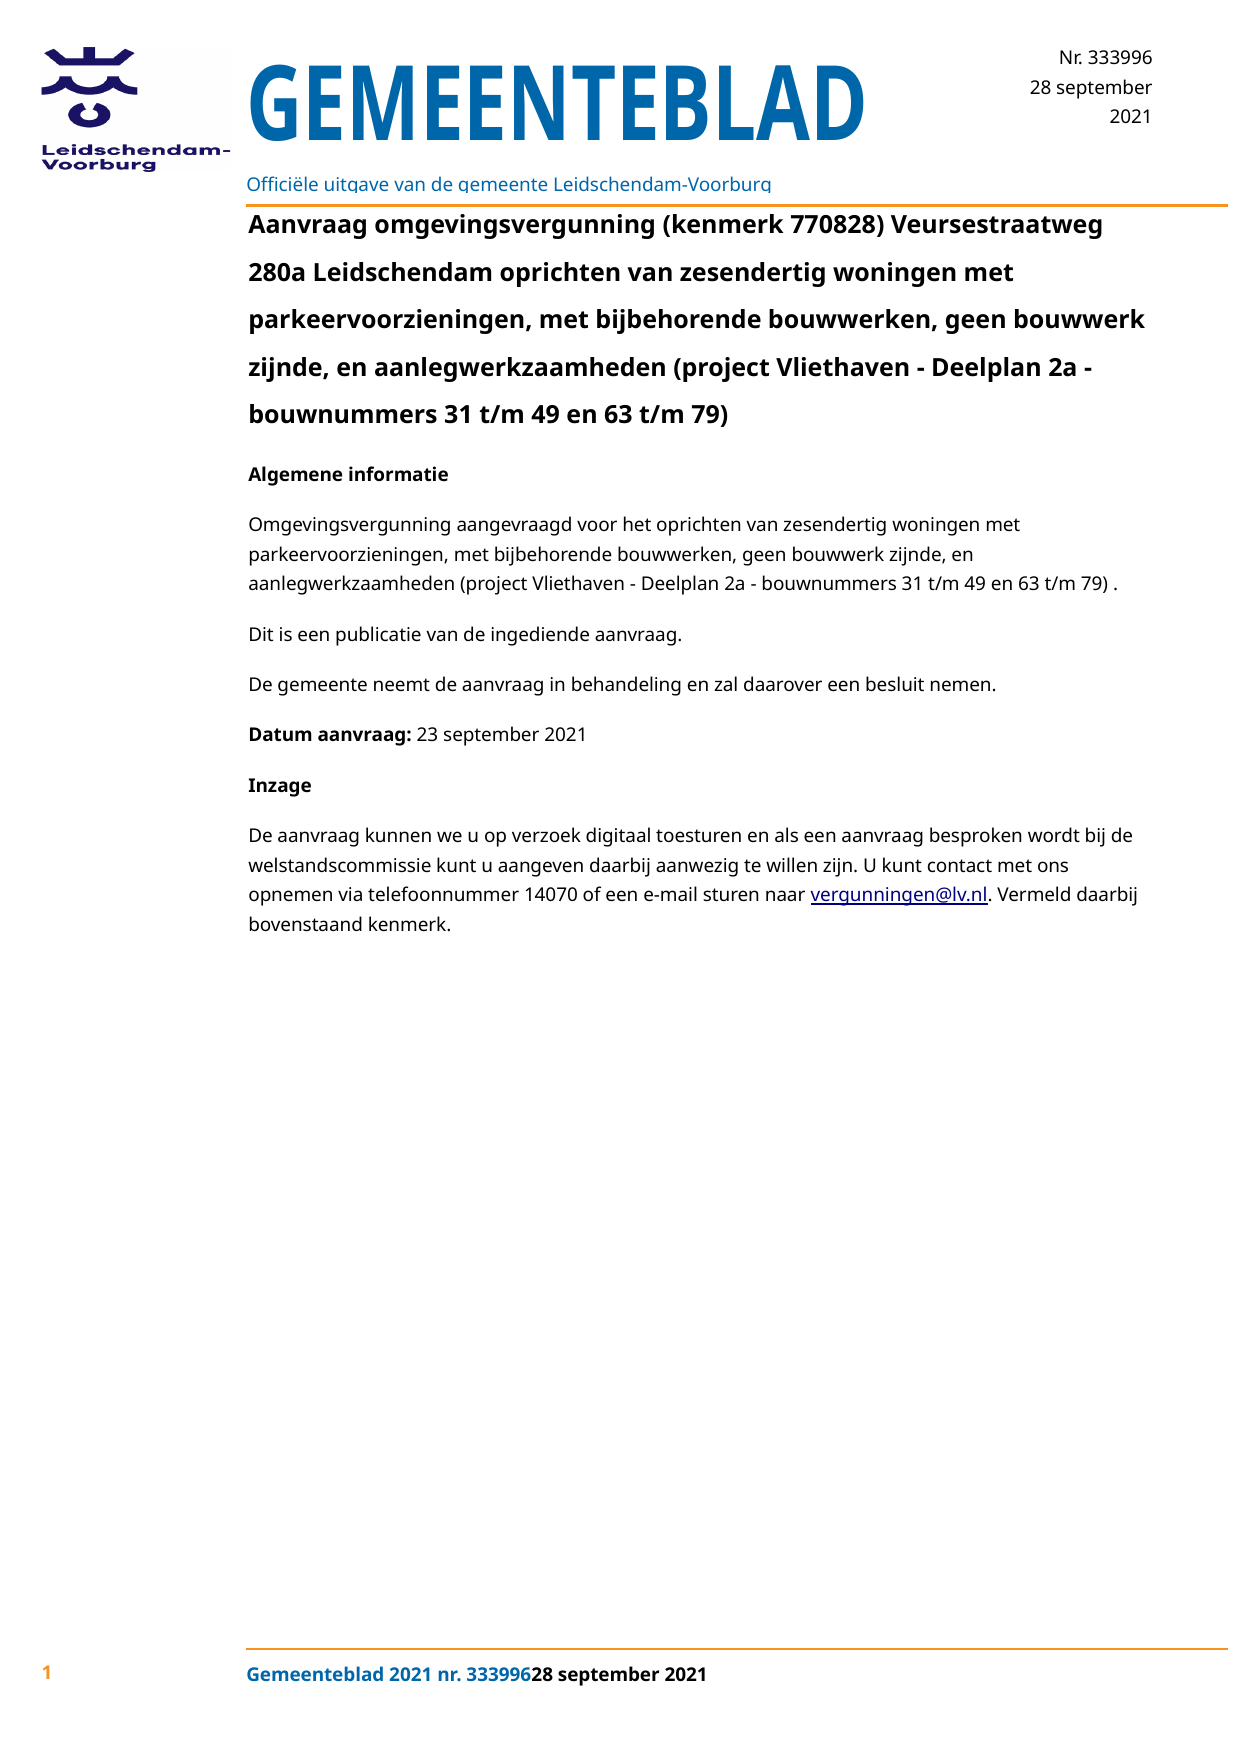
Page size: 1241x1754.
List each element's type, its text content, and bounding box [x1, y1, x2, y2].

text Datum aanvraag: 23 september 2021 [248, 722, 1152, 747]
text Dit is een publicatie van de ingediende aanvraag. [248, 621, 1152, 646]
text Inzage [248, 772, 1152, 798]
text Omgevingsvergunning aangevraagd voor het oprichten van zesendertig woningen met parkeervoorzieningen, met bijbehorende bouwwerken, geen bouwwerk zijnde, en aanlegwerkzaamheden (project Vliethaven - Deelplan 2a - bouwnummers 31 t/m 49 en 63 t/m 79) . [248, 511, 1152, 596]
text De aanvraag kunnen we u op verzoek digitaal toesturen en als een aanvraag besproken wordt bij de welstandscommissie kunt u aangeven daarbij aanwezig te willen zijn. U kunt contact met ons opnemen via telefoonnummer 14070 of een e-mail sturen naar vergunningen@lv.nl. Vermeld daarbij bovenstaand kenmerk. [248, 822, 1152, 937]
picture [41, 47, 231, 172]
text Algemene informatie [248, 461, 1152, 486]
text Aanvraag omgevingsvergunning (kenmerk 770828) Veursestraatweg 280a Leidschendam oprichten van zesendertig woningen met parkeervoorzieningen, met bijbehorende bouwwerken, geen bouwwerk zijnde, en aanlegwerkzaamheden (project Vliethaven - Deelplan 2a - bouwnummers 31 t/m 49 en 63 t/m 79) [248, 207, 1152, 431]
text De gemeente neemt de aanvraag in behandeling en zal daarover een besluit nemen. [248, 671, 1152, 697]
